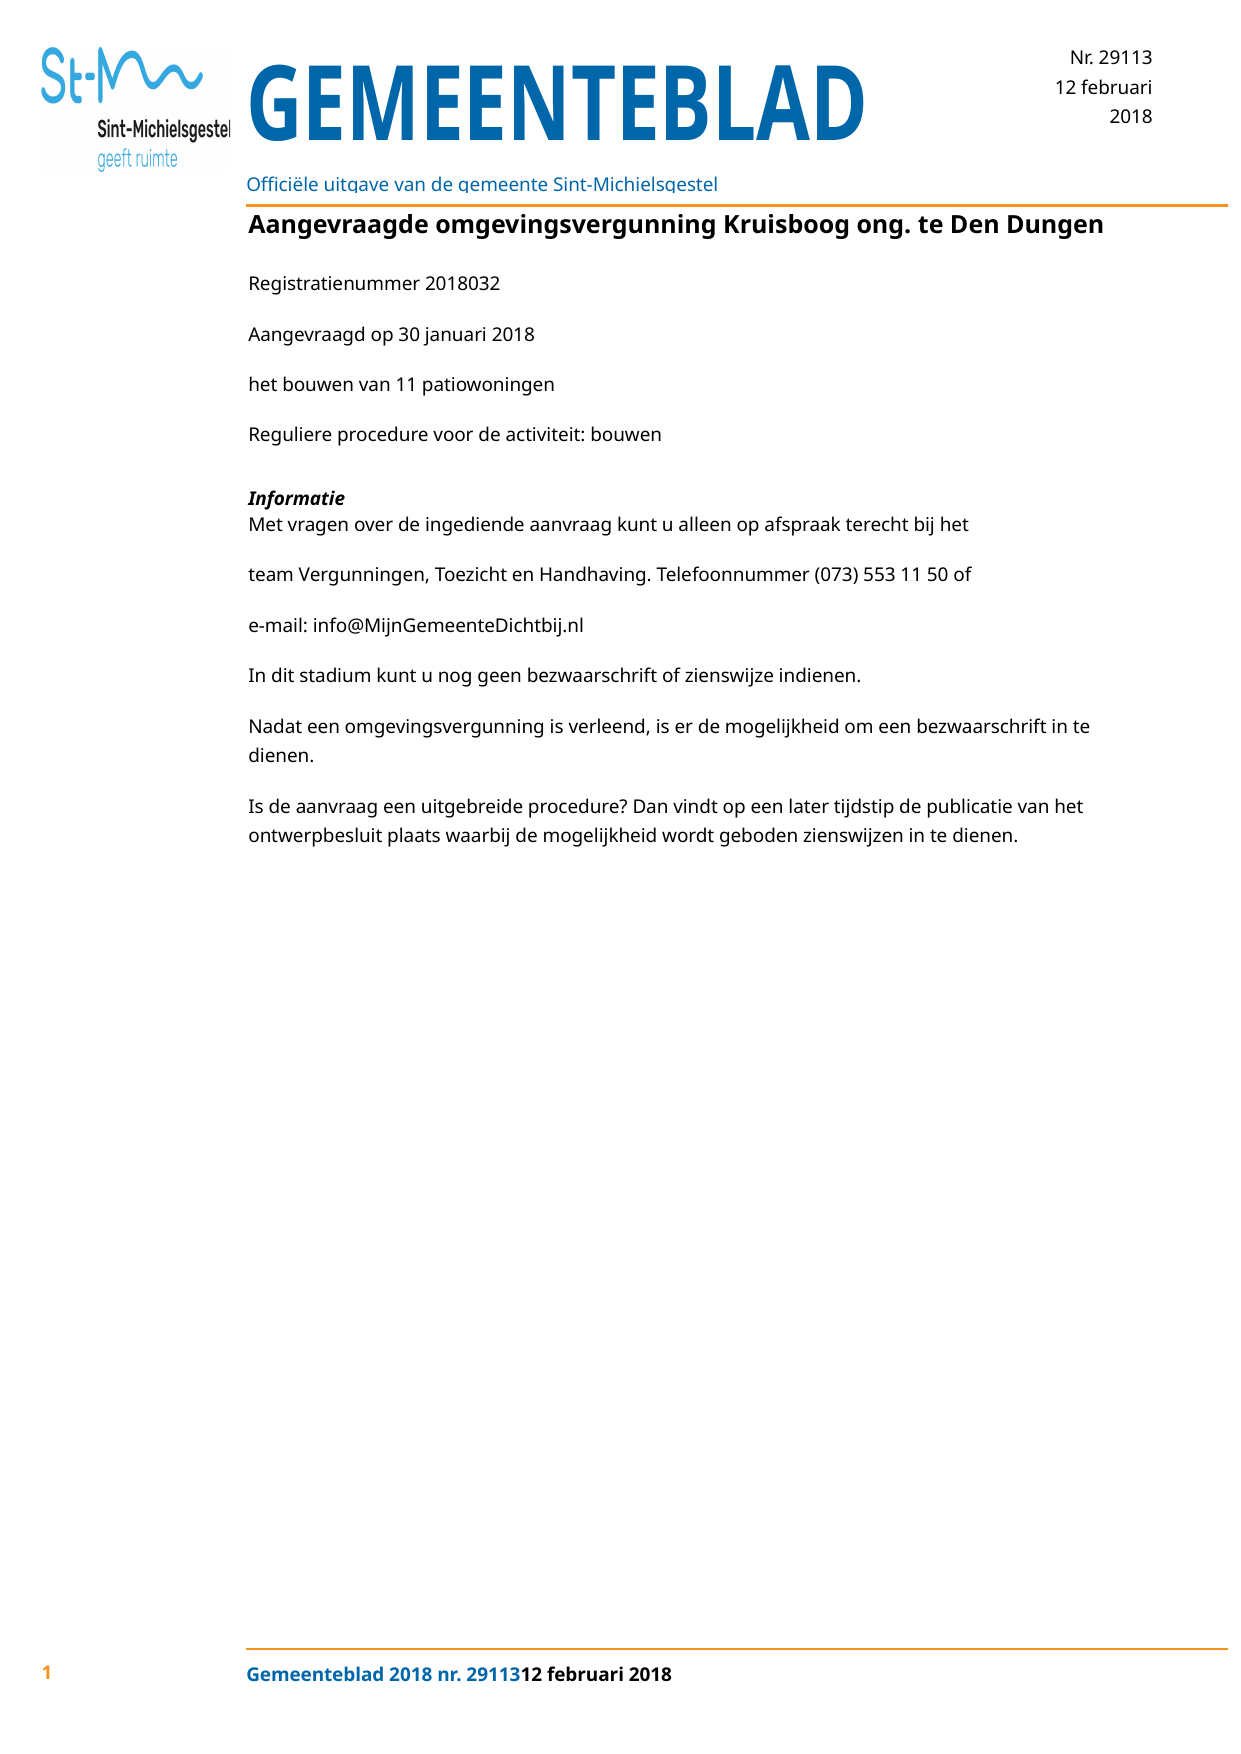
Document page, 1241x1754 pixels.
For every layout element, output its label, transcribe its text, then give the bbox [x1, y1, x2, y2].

text Nadat een omgevingsvergunning is verleend, is er de mogelijkheid om een bezwaarschrift in te dienen. [248, 713, 1152, 768]
text Aangevraagd op 30 januari 2018 [248, 321, 1152, 346]
text Is de aanvraag een uitgebreide procedure? Dan vindt op een later tijdstip de publicatie van het ontwerpbesluit plaats waarbij de mogelijkheid wordt geboden zienswijzen in te dienen. [248, 793, 1152, 848]
picture [41, 47, 231, 172]
text Reguliere procedure voor de activiteit: bouwen [248, 422, 1152, 447]
text In dit stadium kunt u nog geen bezwaarschrift of zienswijze indienen. [248, 662, 1152, 688]
text Aangevraagde omgevingsvergunning Kruisboog ong. te Den Dungen [248, 207, 1152, 241]
text Registratienummer 2018032 [248, 270, 1152, 296]
text Informatie [248, 486, 1152, 511]
text team Vergunningen, Toezicht en Handhaving. Telefoonnummer (073) 553 11 50 of [248, 562, 1152, 587]
text Met vragen over de ingediende aanvraag kunt u alleen op afspraak terecht bij het [248, 511, 1152, 537]
text het bouwen van 11 patiowoningen [248, 371, 1152, 397]
text e-mail: info@MijnGemeenteDichtbij.nl [248, 612, 1152, 638]
